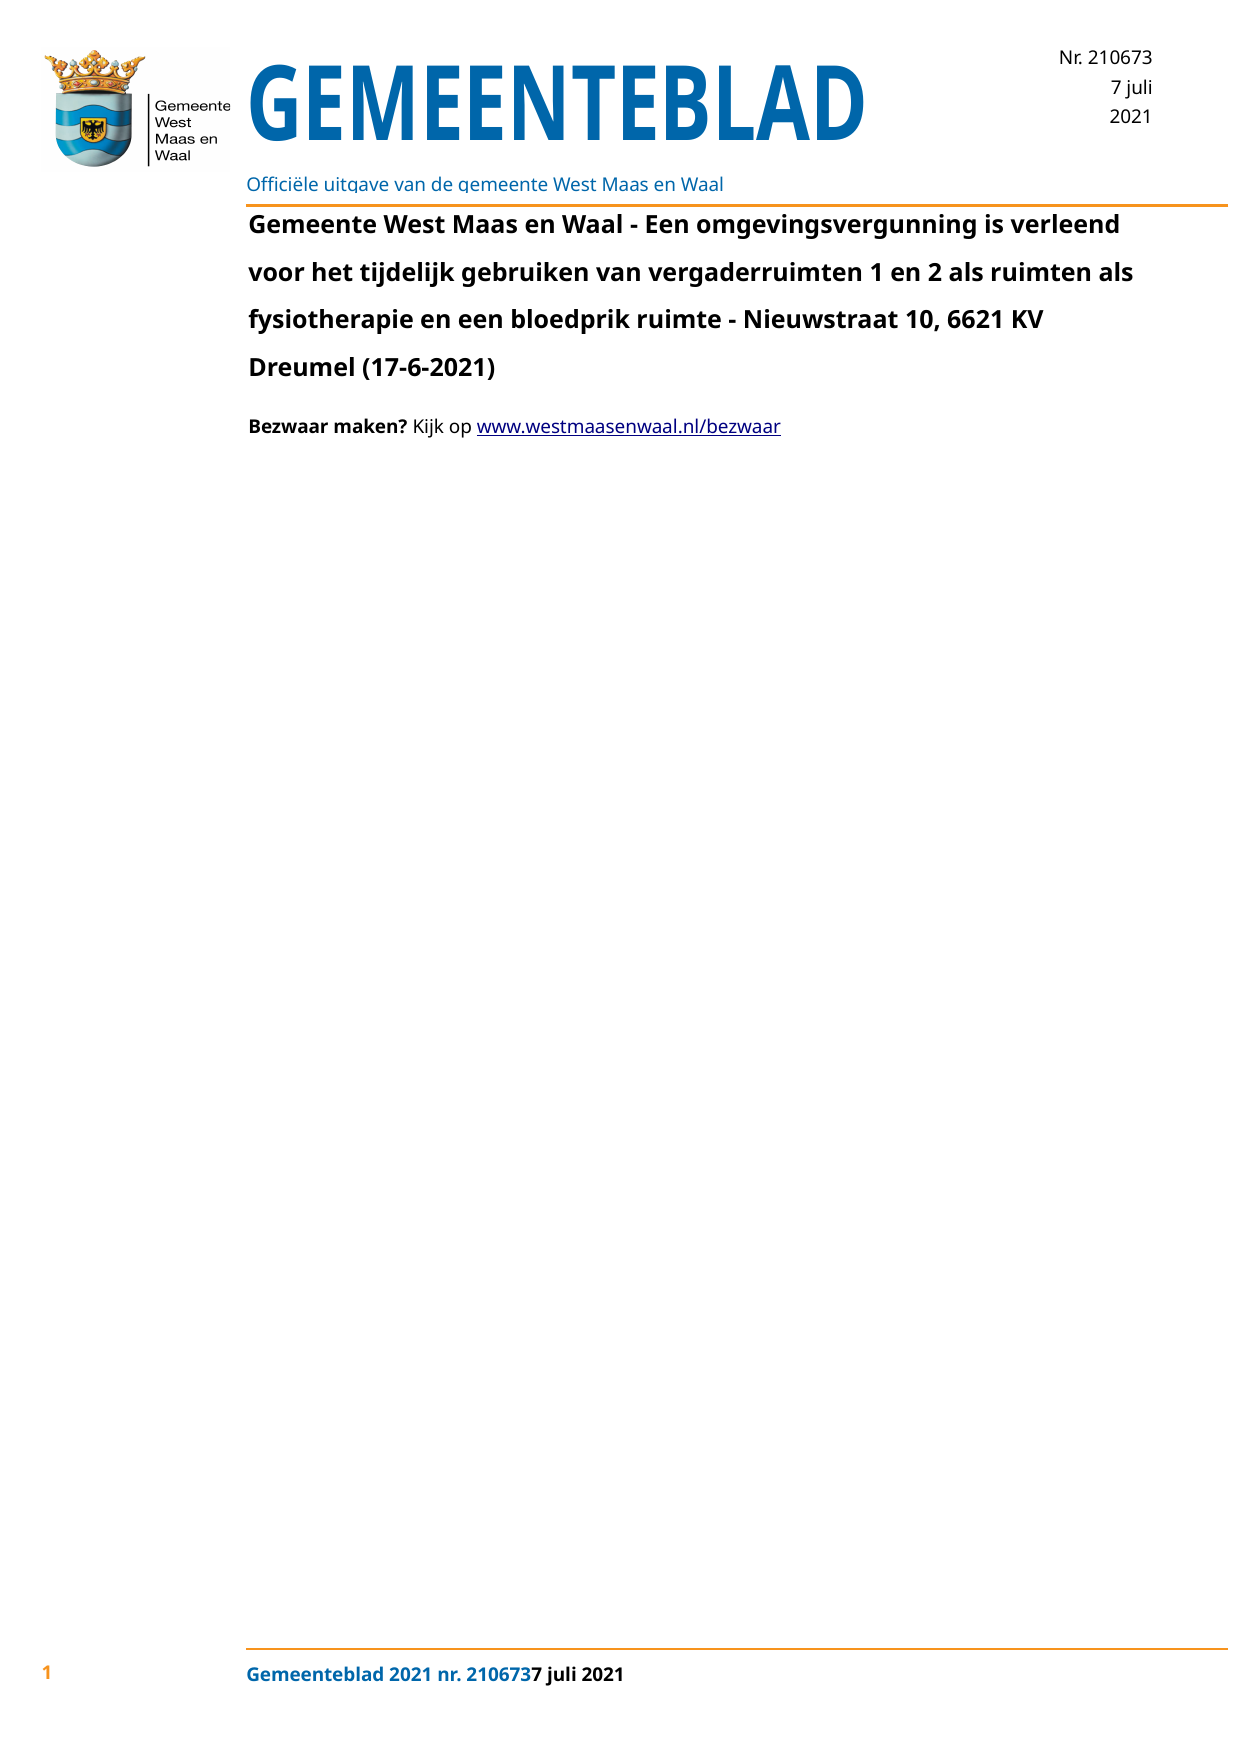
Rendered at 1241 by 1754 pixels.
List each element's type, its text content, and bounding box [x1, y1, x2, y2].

text Bezwaar maken? Kijk op www.westmaasenwaal.nl/bezwaar [248, 413, 1152, 439]
picture [41, 47, 231, 172]
text Gemeente West Maas en Waal - Een omgevingsvergunning is verleend voor het tijdelijk gebruiken van vergaderruimten 1 en 2 als ruimten als fysiotherapie en een bloedprik ruimte - Nieuwstraat 10, 6621 KV Dreumel (17-6-2021) [248, 207, 1152, 384]
